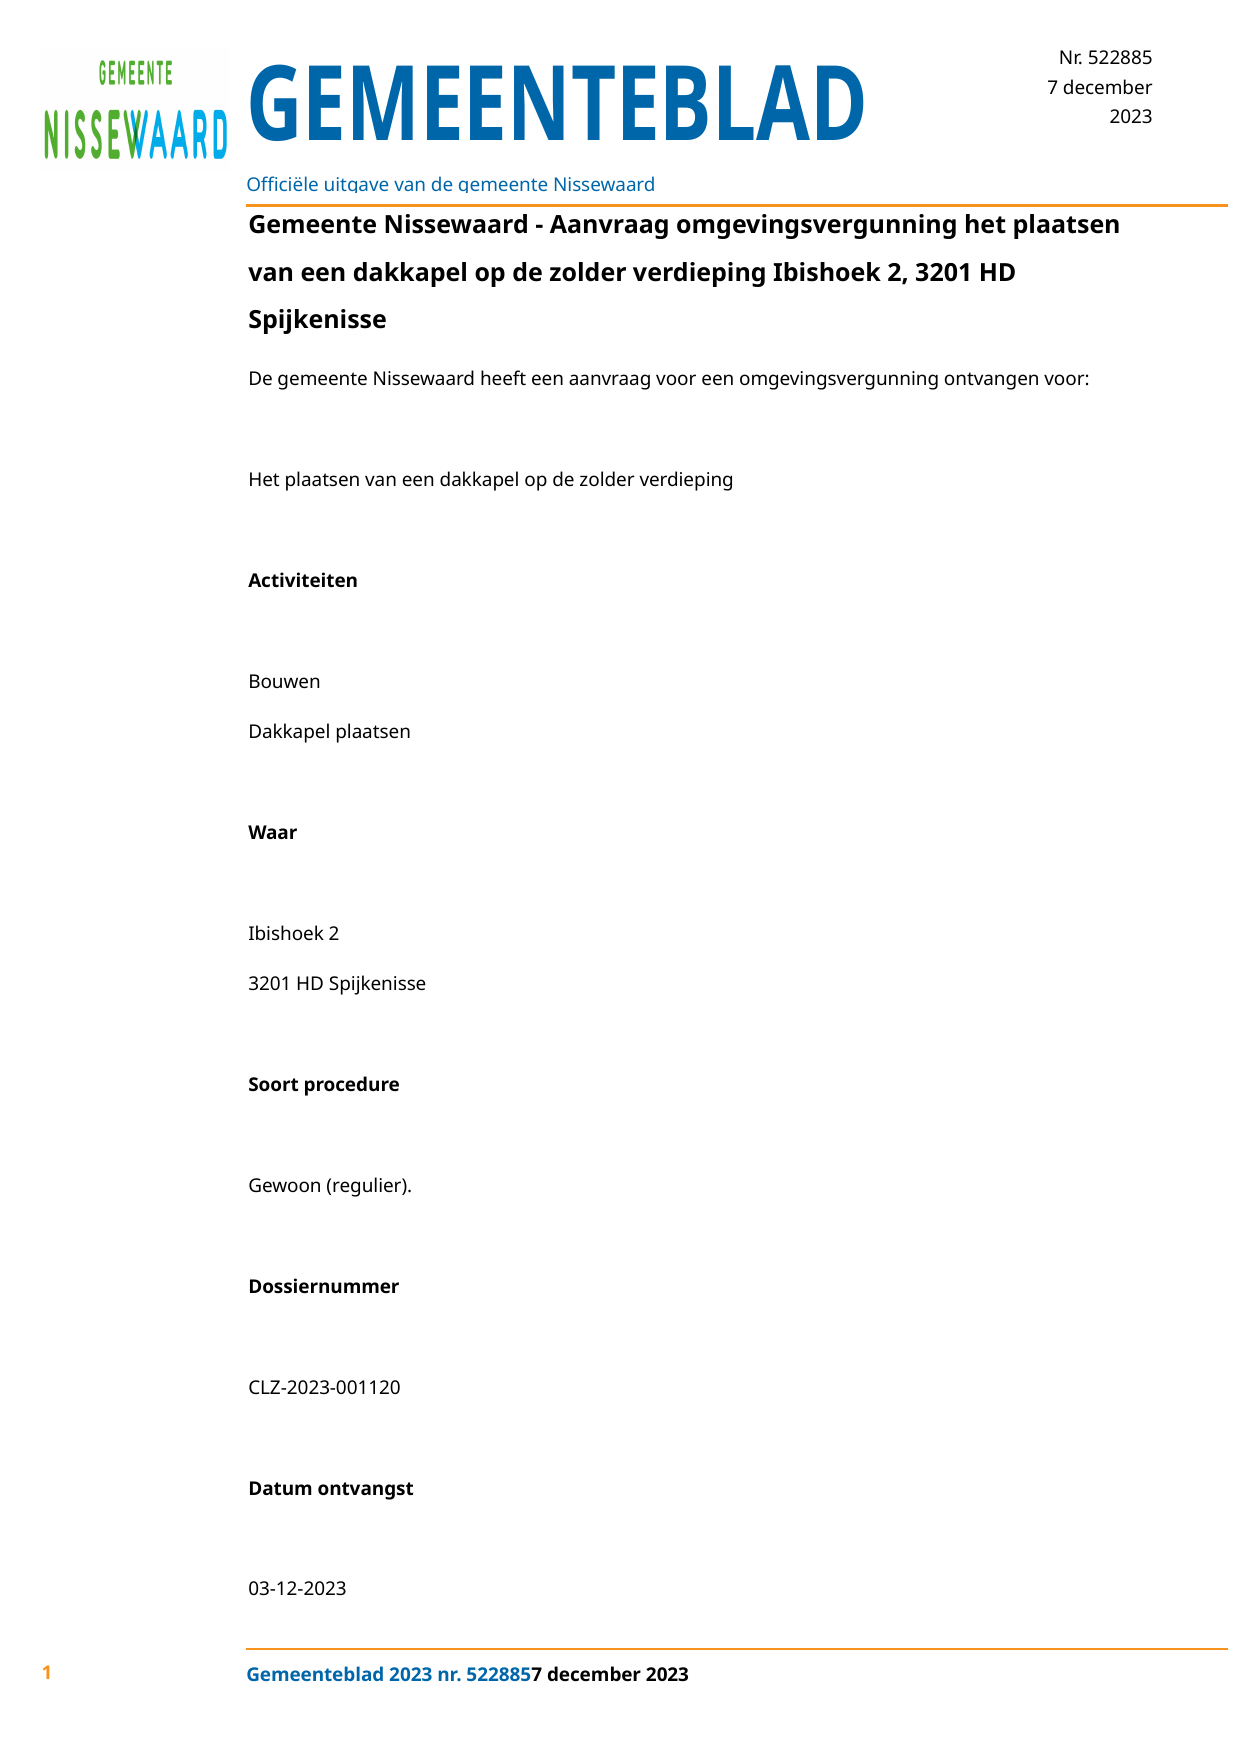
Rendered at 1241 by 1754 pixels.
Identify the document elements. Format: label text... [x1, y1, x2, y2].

text Soort procedure [248, 1071, 1152, 1097]
text 3201 HD Spijkenisse [248, 971, 1152, 996]
text CLZ-2023-001120 [248, 1374, 1152, 1399]
text De gemeente Nissewaard heeft een aanvraag voor een omgevingsvergunning ontvangen voor: [248, 366, 1152, 391]
text 03-12-2023 [248, 1576, 1152, 1601]
text Gewoon (regulier). [248, 1172, 1152, 1198]
text Waar [248, 819, 1152, 845]
text Dakkapel plaatsen [248, 718, 1152, 744]
text Bouwen [248, 668, 1152, 694]
picture [41, 47, 231, 172]
text Datum ontvangst [248, 1475, 1152, 1500]
text Dossiernummer [248, 1273, 1152, 1299]
text Activiteiten [248, 567, 1152, 593]
text Gemeente Nissewaard - Aanvraag omgevingsvergunning het plaatsen van een dakkapel op de zolder verdieping Ibishoek 2, 3201 HD Spijkenisse [248, 207, 1152, 336]
text Ibishoek 2 [248, 920, 1152, 946]
text Het plaatsen van een dakkapel op de zolder verdieping [248, 466, 1152, 492]
